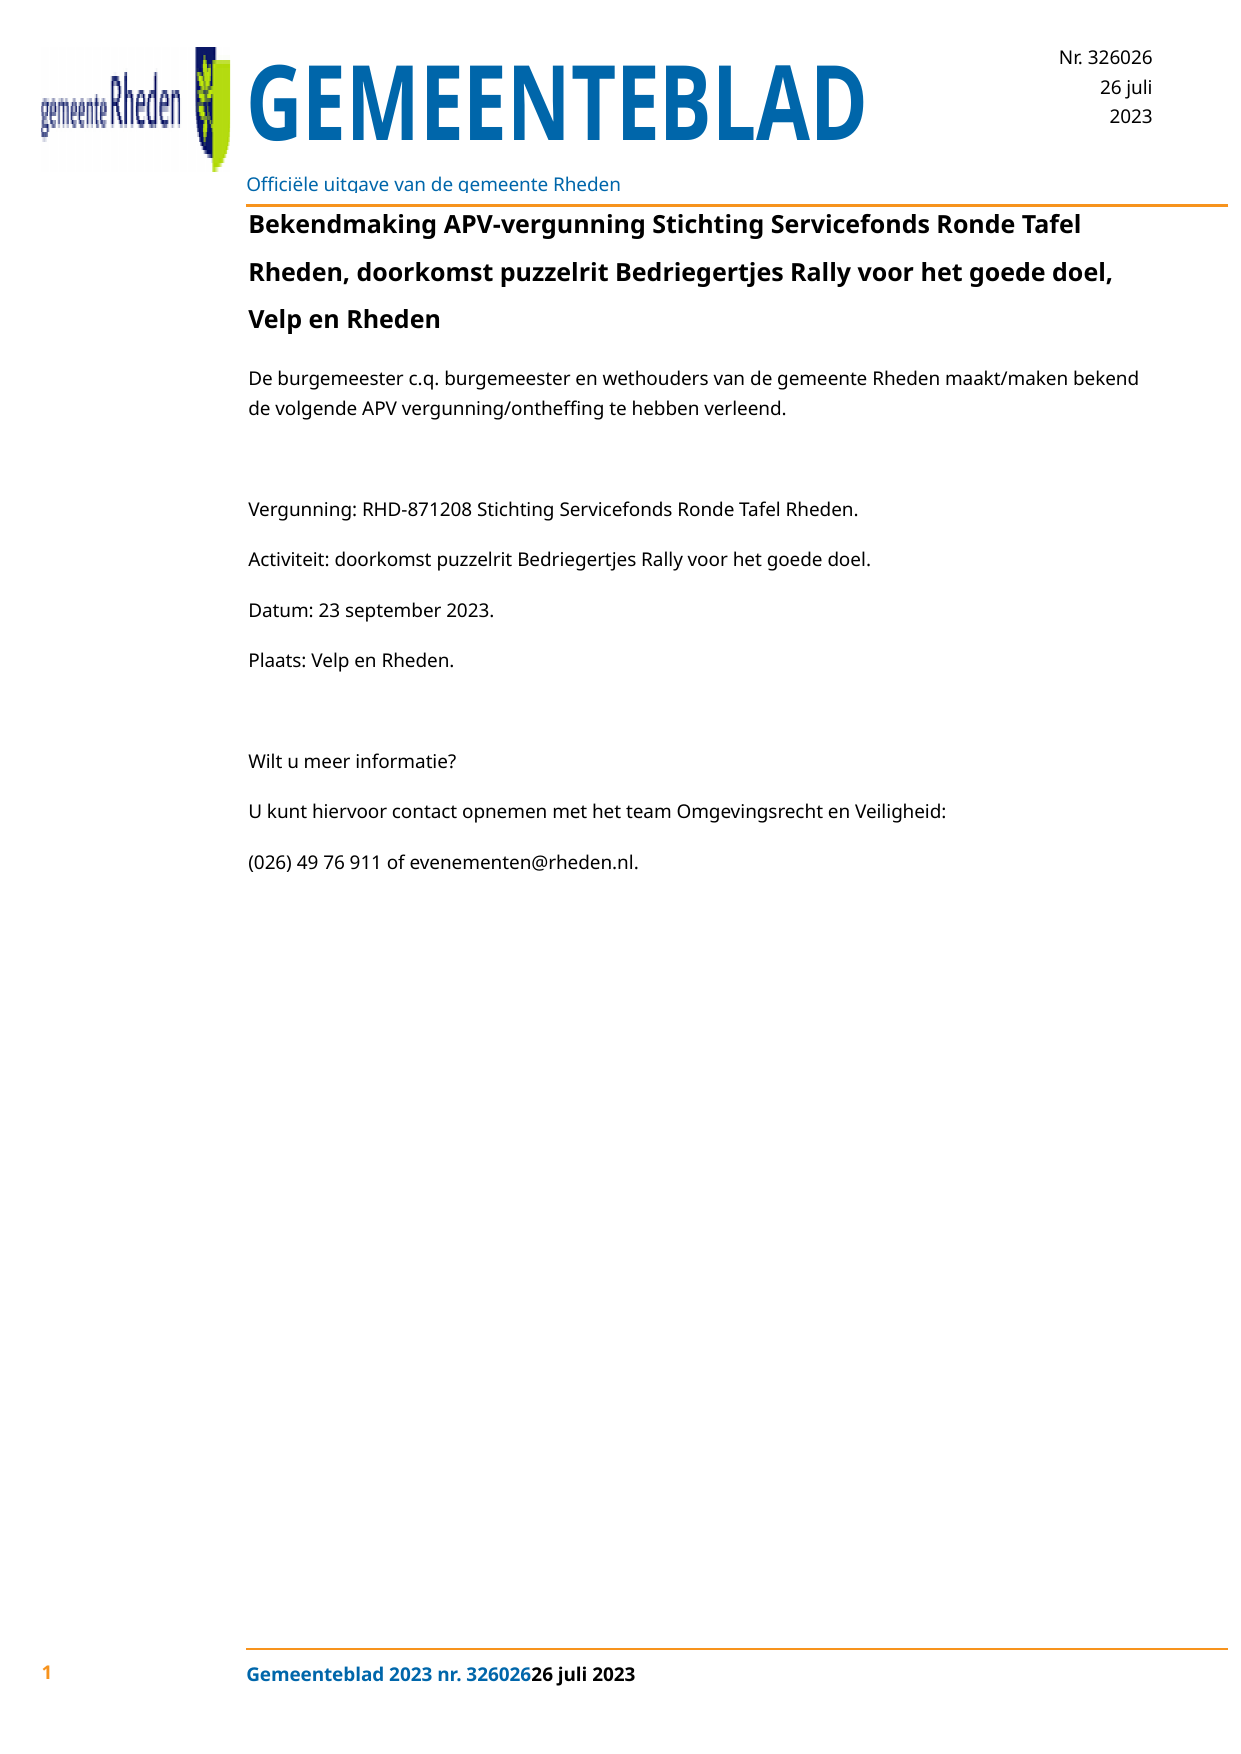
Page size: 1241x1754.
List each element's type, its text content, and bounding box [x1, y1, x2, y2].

text Datum: 23 september 2023. [248, 597, 1152, 622]
text Plaats: Velp en Rheden. [248, 647, 1152, 673]
text (026) 49 76 911 of evenementen@rheden.nl. [248, 849, 1152, 874]
text U kunt hiervoor contact opnemen met het team Omgevingsrecht en Veiligheid: [248, 798, 1152, 824]
text Wilt u meer informatie? [248, 748, 1152, 774]
text Activiteit: doorkomst puzzelrit Bedriegertjes Rally voor het goede doel. [248, 546, 1152, 572]
text Vergunning: RHD-871208 Stichting Servicefonds Ronde Tafel Rheden. [248, 496, 1152, 522]
text De burgemeester c.q. burgemeester en wethouders van de gemeente Rheden maakt/maken bekend de volgende APV vergunning/ontheffing te hebben verleend. [248, 366, 1152, 421]
text Bekendmaking APV-vergunning Stichting Servicefonds Ronde Tafel Rheden, doorkomst puzzelrit Bedriegertjes Rally voor het goede doel, Velp en Rheden [248, 207, 1152, 336]
picture [41, 47, 231, 172]
